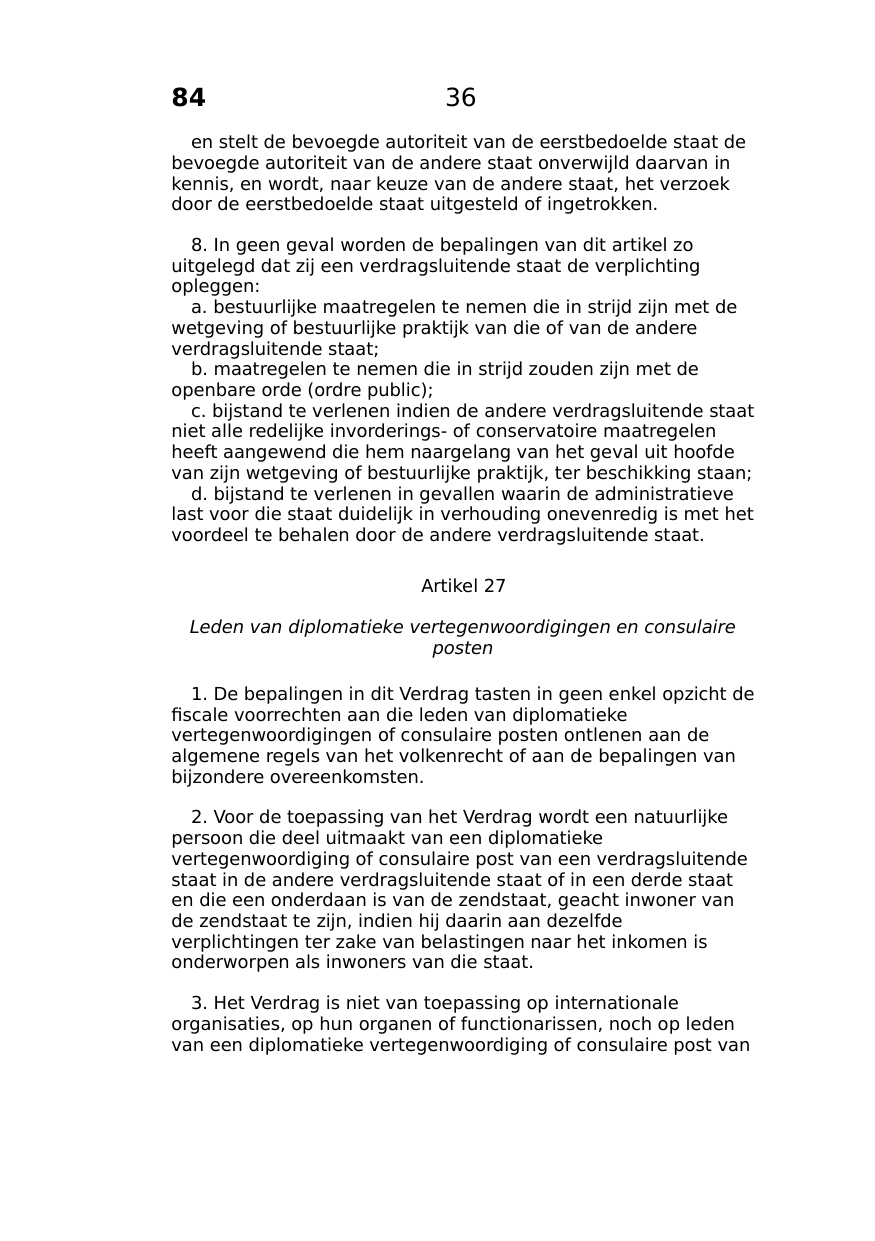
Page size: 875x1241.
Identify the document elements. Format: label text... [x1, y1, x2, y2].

text c. bijstand te verlenen indien de andere verdragsluitende staat niet alle redelijke invorderings- of conservatoire maatregelen heeft aangewend die hem naargelang van het geval uit hoofde van zijn wetgeving of bestuurlijke praktijk, ter beschikking staan; [171, 401, 756, 483]
text 2. Voor de toepassing van het Verdrag wordt een natuurlijke persoon die deel uitmaakt van een diplomatieke vertegenwoordiging of consulaire post van een verdragsluitende staat in de andere verdragsluitende staat of in een derde staat en die een onderdaan is van de zendstaat, geacht inwoner van de zendstaat te zijn, indien hij daarin aan dezelfde verplichtingen ter zake van belastingen naar het inkomen is onderworpen als inwoners van die staat. [171, 807, 756, 973]
text 1. De bepalingen in dit Verdrag tasten in geen enkel opzicht de fiscale voorrechten aan die leden van diplomatieke vertegenwoordigingen of consulaire posten ontlenen aan de algemene regels van het volkenrecht of aan de bepalingen van bijzondere overeenkomsten. [171, 684, 756, 787]
text 3. Het Verdrag is niet van toepassing op internationale organisaties, op hun organen of functionarissen, noch op leden van een diplomatieke vertegenwoordiging of consulaire post van [171, 993, 756, 1055]
subtitle Artikel 27 Leden van diplomatieke vertegenwoordigingen en consulaire posten [171, 576, 756, 659]
text en stelt de bevoegde autoriteit van de eerstbedoelde staat de bevoegde autoriteit van de andere staat onverwijld daarvan in kennis, en wordt, naar keuze van de andere staat, het verzoek door de eerstbedoelde staat uitgesteld of ingetrokken. [171, 132, 756, 215]
text d. bijstand te verlenen in gevallen waarin de administratieve last voor die staat duidelijk in verhouding onevenredig is met het voordeel te behalen door de andere verdragsluitende staat. [171, 483, 756, 546]
text a. bestuurlijke maatregelen te nemen die in strijd zijn met de wetgeving of bestuurlijke praktijk van die of van de andere verdragsluitende staat; [171, 297, 756, 359]
text 8. In geen geval worden de bepalingen van dit artikel zo uitgelegd dat zij een verdragsluitende staat de verplichting opleggen: [171, 235, 756, 297]
text b. maatregelen te nemen die in strijd zouden zijn met de openbare orde (ordre public); [171, 359, 756, 401]
